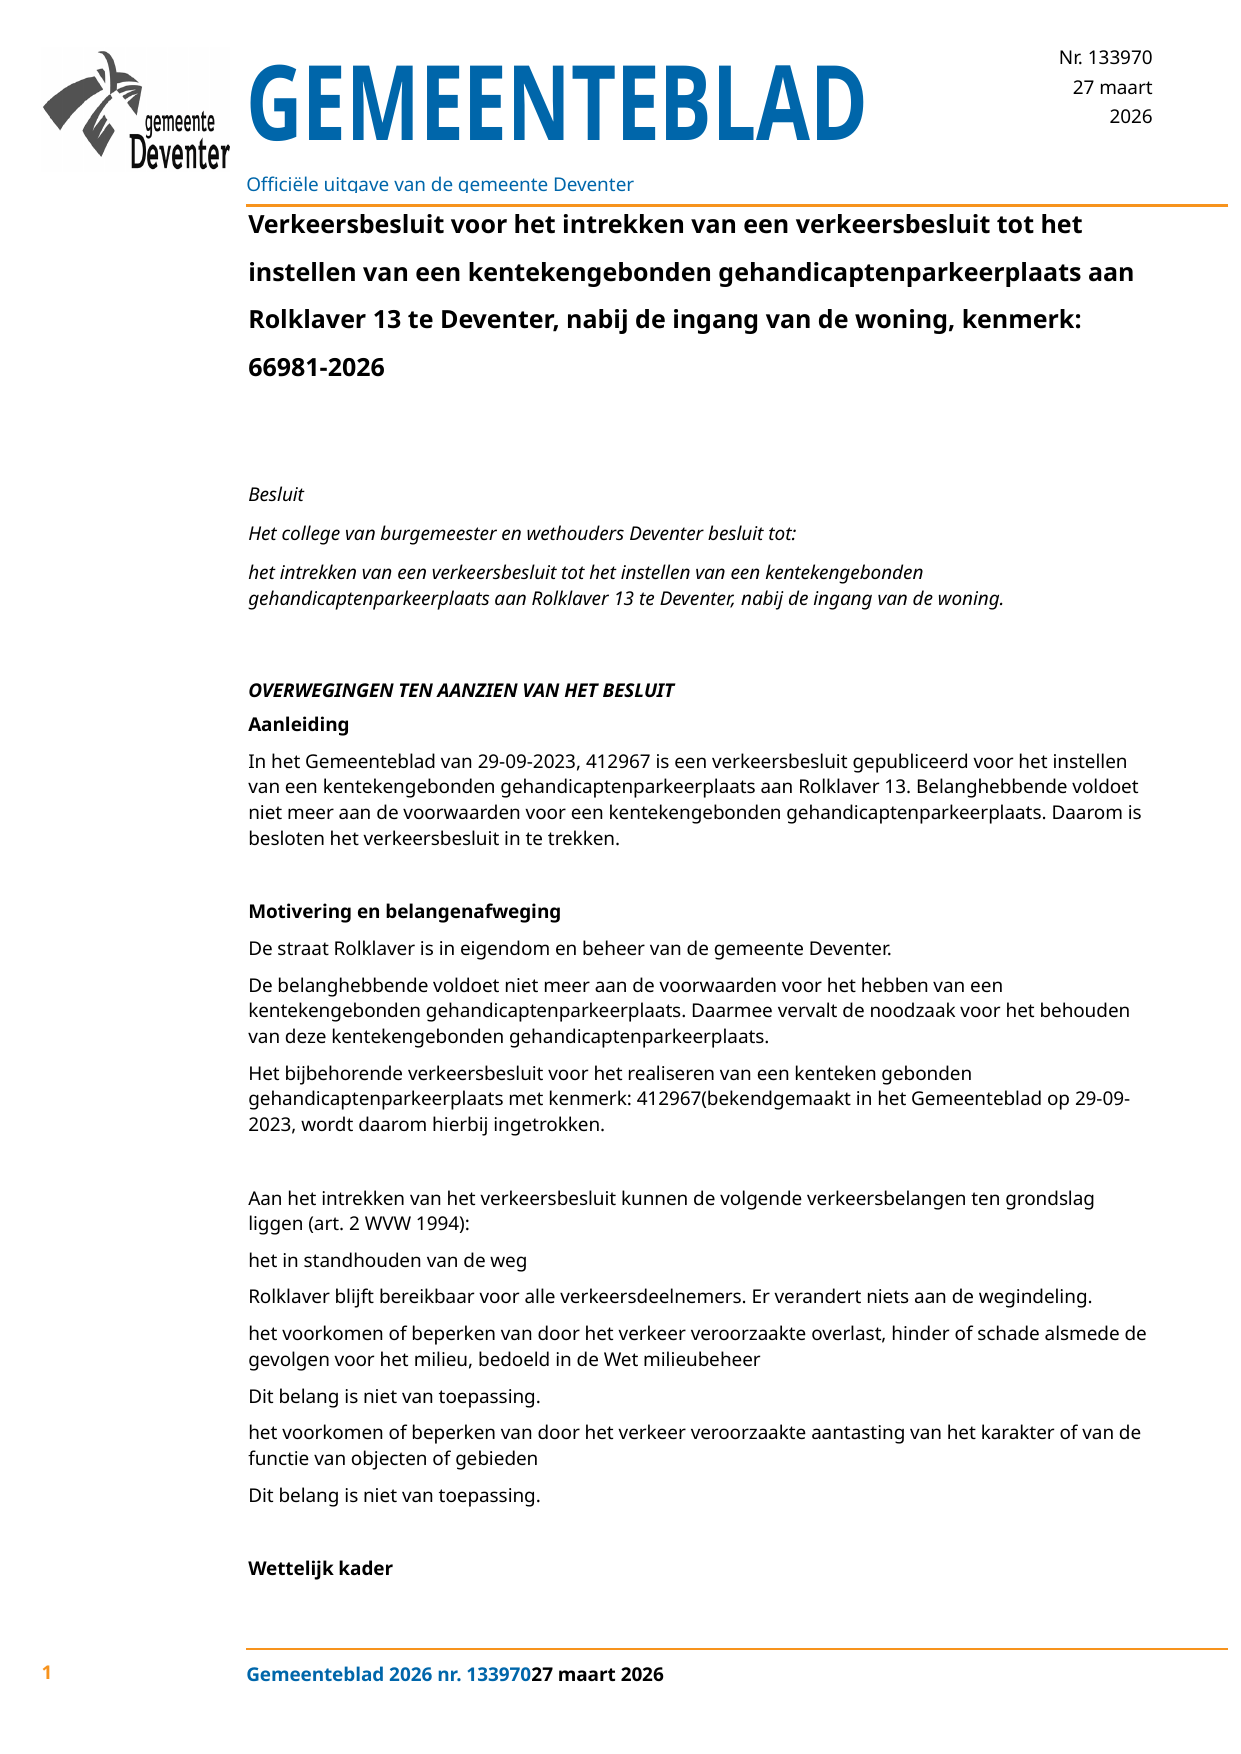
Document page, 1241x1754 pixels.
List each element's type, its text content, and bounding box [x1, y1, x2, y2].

text In het Gemeenteblad van 29-09-2023, 412967 is een verkeersbesluit gepubliceerd voor het instellen van een kentekengebonden gehandicaptenparkeerplaats aan Rolklaver 13. Belanghebbende voldoet niet meer aan de voorwaarden voor een kentekengebonden gehandicaptenparkeerplaats. Daarom is besloten het verkeersbesluit in te trekken. [248, 748, 1152, 851]
text De straat Rolklaver is in eigendom en beheer van de gemeente Deventer. [248, 935, 1152, 961]
text Rolklaver blijft bereikbaar voor alle verkeersdeelnemers. Er verandert niets aan de wegindeling. [248, 1284, 1152, 1309]
text het voorkomen of beperken van door het verkeer veroorzaakte overlast, hinder of schade alsmede de gevolgen voor het milieu, bedoeld in de Wet milieubeheer [248, 1320, 1152, 1372]
text Besluit [248, 481, 1152, 507]
text het in standhouden van de weg [248, 1247, 1152, 1273]
text Het college van burgemeester en wethouders Deventer besluit tot: [248, 520, 1152, 546]
text Dit belang is niet van toepassing. [248, 1482, 1152, 1508]
text Aan het intrekken van het verkeersbesluit kunnen de volgende verkeersbelangen ten grondslag liggen (art. 2 WVW 1994): [248, 1185, 1152, 1236]
text Het bijbehorende verkeersbesluit voor het realiseren van een kenteken gebonden gehandicaptenparkeerplaats met kenmerk: 412967(bekendgemaakt in het Gemeenteblad op 29-09-2023, wordt daarom hierbij ingetrokken. [248, 1060, 1152, 1137]
text Aanleiding [248, 711, 1152, 737]
text Verkeersbesluit voor het intrekken van een verkeersbesluit tot het instellen van een kentekengebonden gehandicaptenparkeerplaats aan Rolklaver 13 te Deventer, nabij de ingang van de woning, kenmerk: 66981-2026 [248, 207, 1152, 384]
text het intrekken van een verkeersbesluit tot het instellen van een kentekengebonden gehandicaptenparkeerplaats aan Rolklaver 13 te Deventer, nabij de ingang van de woning. [248, 559, 1152, 611]
text Dit belang is niet van toepassing. [248, 1383, 1152, 1408]
text OVERWEGINGEN TEN AANZIEN VAN HET BESLUIT [248, 677, 1152, 703]
picture [41, 47, 231, 172]
text het voorkomen of beperken van door het verkeer veroorzaakte aantasting van het karakter of van de functie van objecten of gebieden [248, 1419, 1152, 1471]
text De belanghebbende voldoet niet meer aan de voorwaarden voor het hebben van een kentekengebonden gehandicaptenparkeerplaats. Daarmee vervalt de noodzaak voor het behouden van deze kentekengebonden gehandicaptenparkeerplaats. [248, 972, 1152, 1049]
text Wettelijk kader [248, 1555, 1152, 1581]
text Motivering en belangenafweging [248, 898, 1152, 924]
